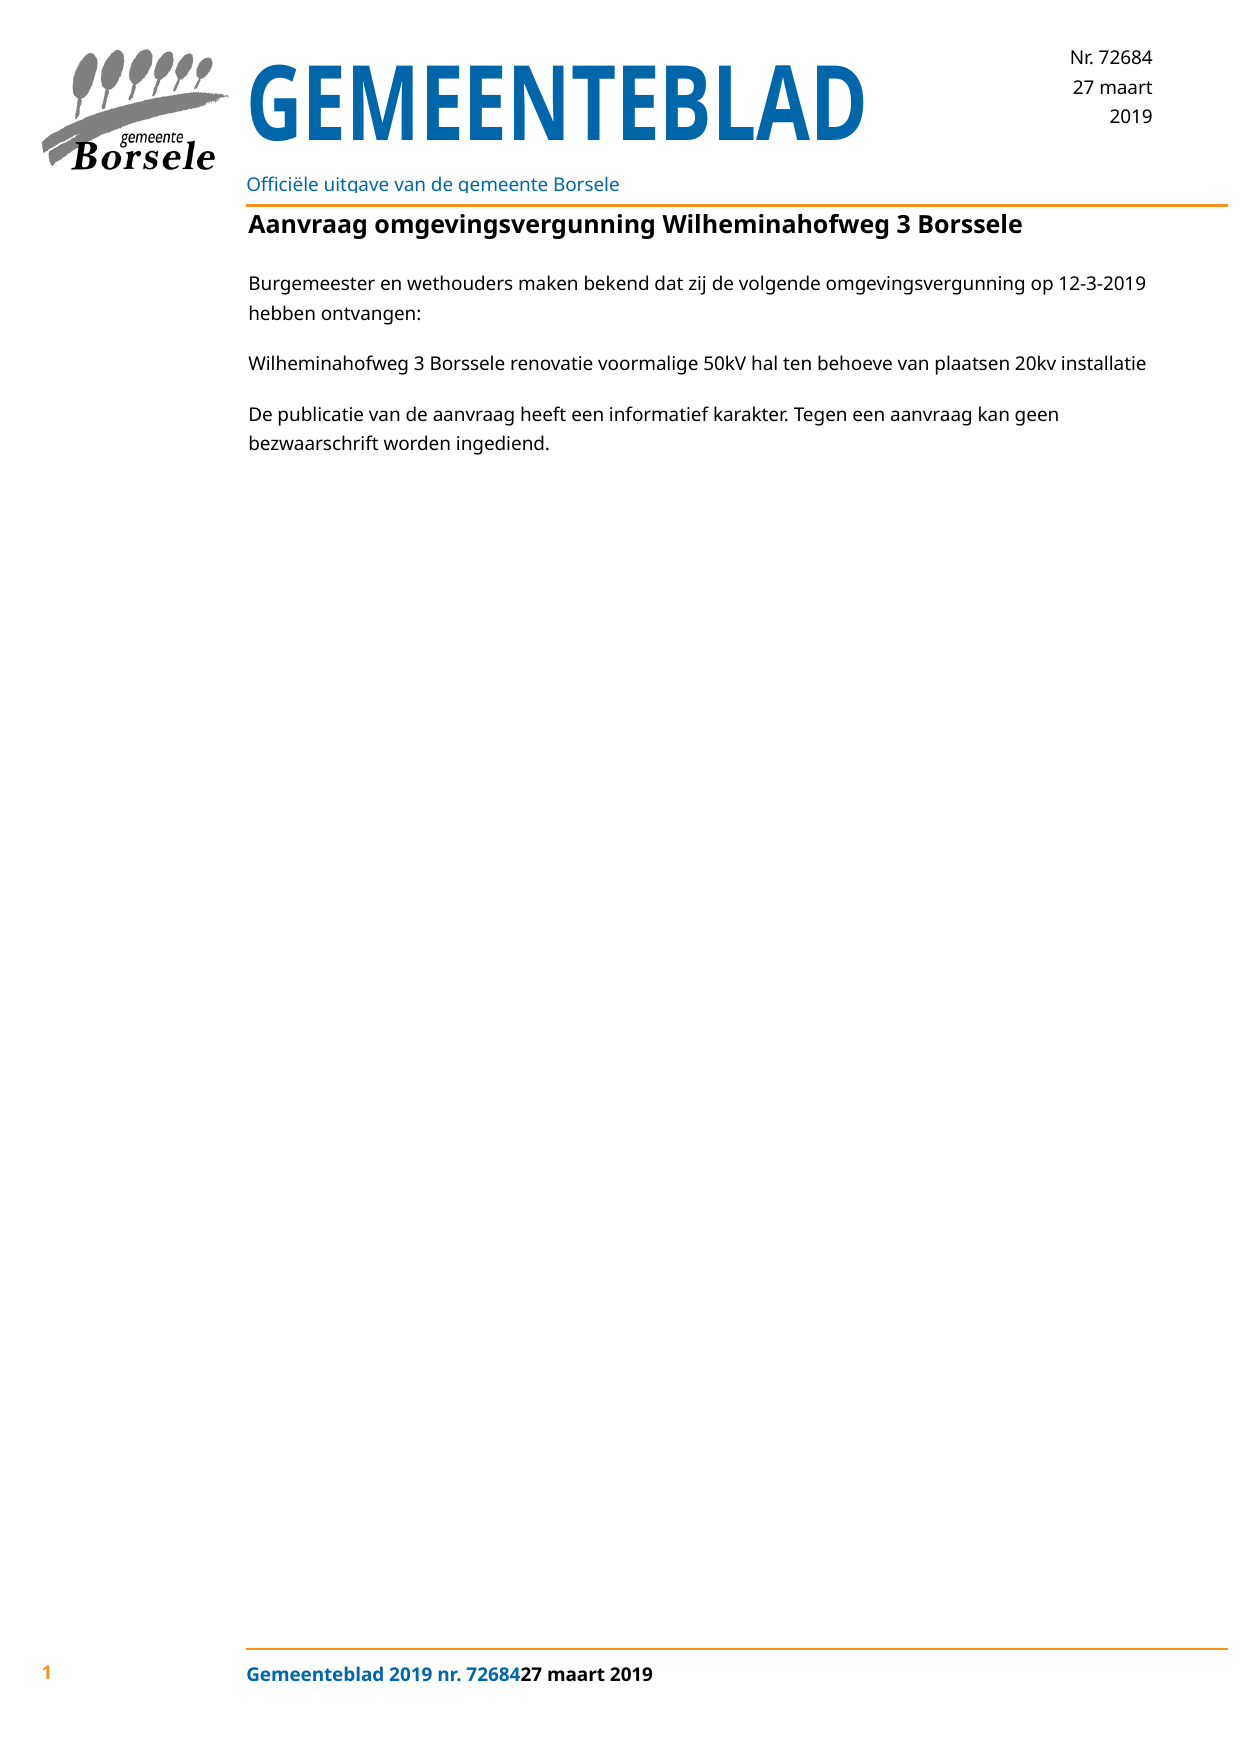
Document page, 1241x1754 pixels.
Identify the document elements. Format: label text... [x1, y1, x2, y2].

text Wilheminahofweg 3 Borssele renovatie voormalige 50kV hal ten behoeve van plaatsen 20kv installatie [248, 350, 1152, 376]
text Burgemeester en wethouders maken bekend dat zij de volgende omgevingsvergunning op 12-3-2019 hebben ontvangen: [248, 270, 1152, 326]
text Aanvraag omgevingsvergunning Wilheminahofweg 3 Borssele [248, 207, 1152, 241]
picture [41, 47, 231, 172]
text De publicatie van de aanvraag heeft een informatief karakter. Tegen een aanvraag kan geen bezwaarschrift worden ingediend. [248, 401, 1152, 456]
